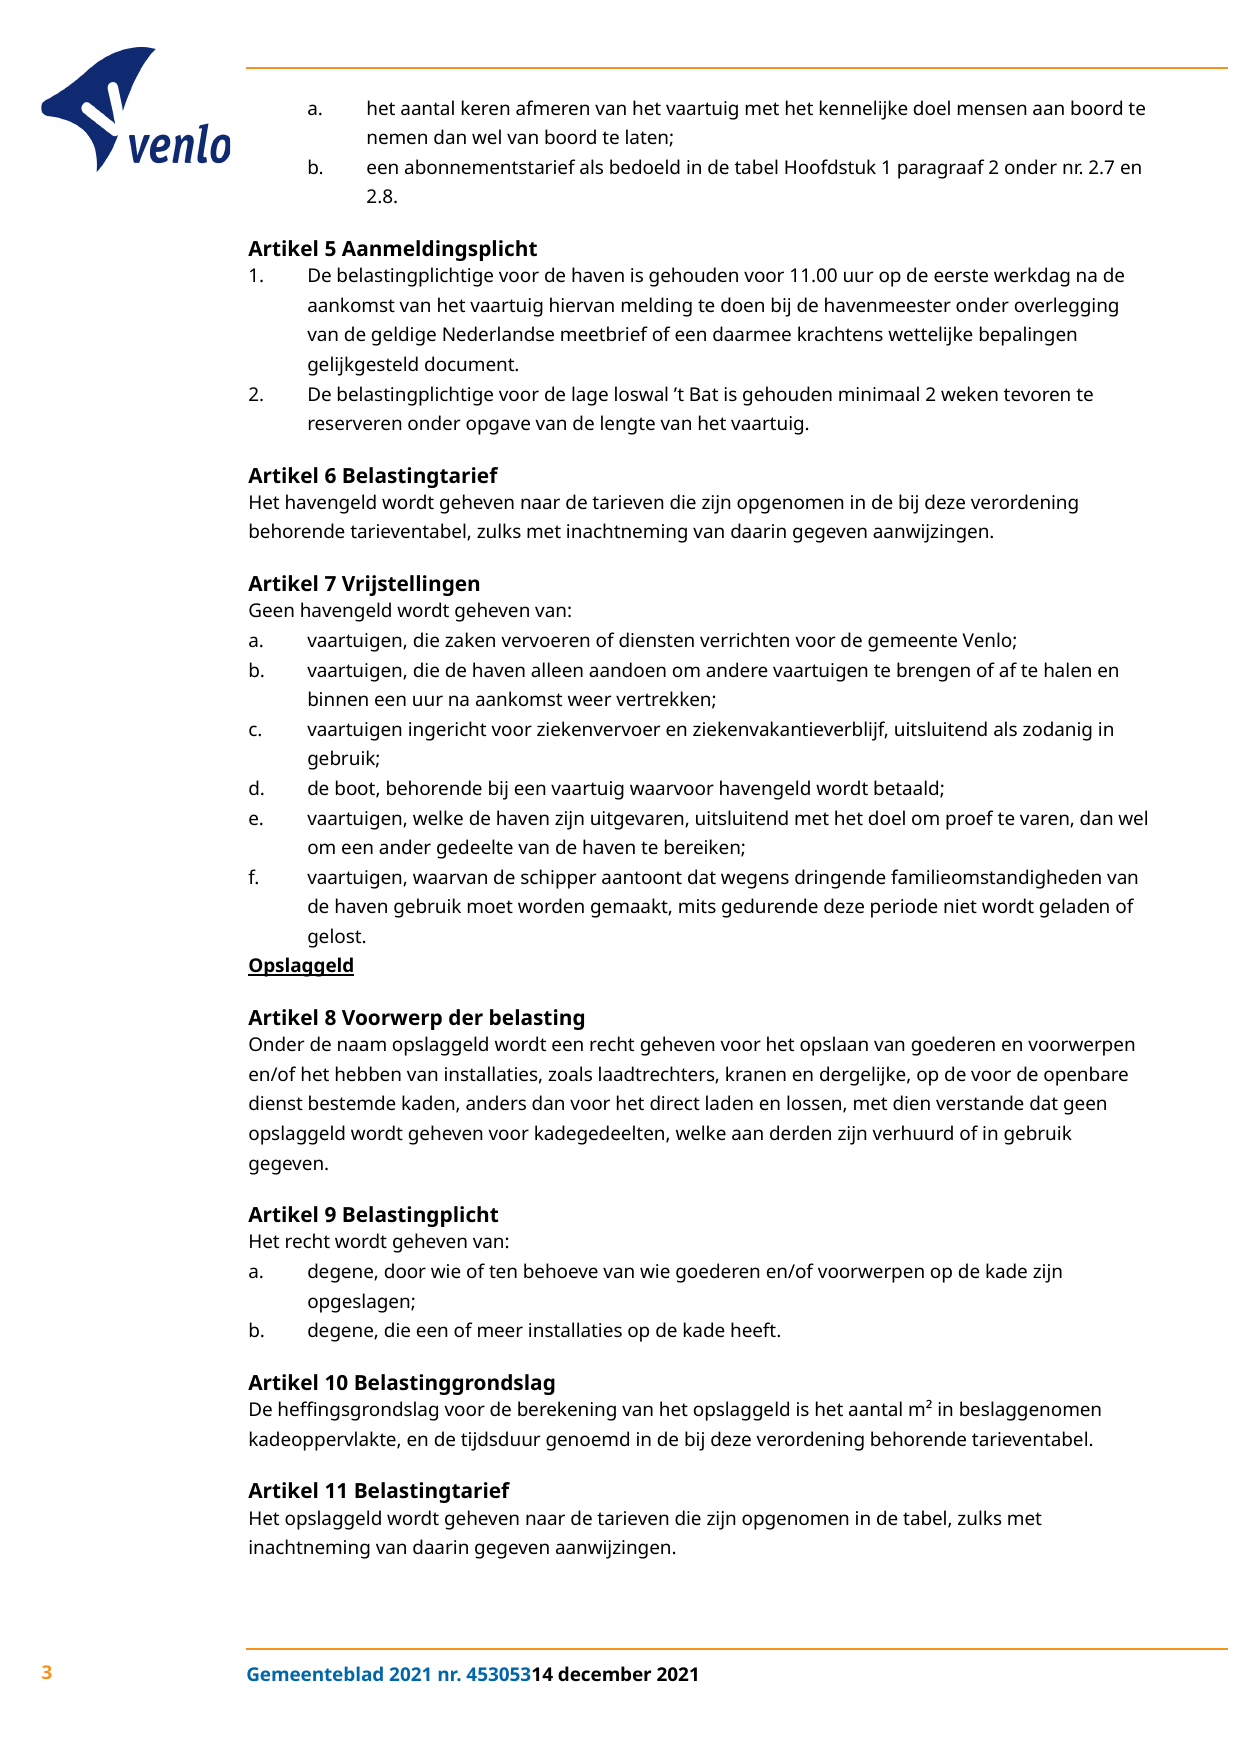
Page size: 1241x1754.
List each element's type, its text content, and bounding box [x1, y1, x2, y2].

text Het havengeld wordt geheven naar de tarieven die zijn opgenomen in de bij deze verordening behorende tarieventabel, zulks met inachtneming van daarin gegeven aanwijzingen. [248, 489, 1152, 544]
list De belastingplichtige voor de lage loswal ’t Bat is gehouden minimaal 2 weken tevoren te reserveren onder opgave van de lengte van het vaartuig. [248, 381, 1152, 436]
text Artikel 10 Belastinggrondslag [248, 1368, 1152, 1396]
text Het recht wordt geheven van: [248, 1229, 1152, 1254]
text Artikel 8 Voorwerp der belasting [248, 1003, 1152, 1031]
text Geen havengeld wordt geheven van: [248, 598, 1152, 623]
list vaartuigen, die zaken vervoeren of diensten verrichten voor de gemeente Venlo; [248, 627, 1152, 653]
text Het opslaggeld wordt geheven naar de tarieven die zijn opgenomen in de tabel, zulks met inachtneming van daarin gegeven aanwijzingen. [248, 1505, 1152, 1560]
list degene, door wie of ten behoeve van wie goederen en/of voorwerpen op de kade zijn opgeslagen; [248, 1258, 1152, 1313]
text Artikel 6 Belastingtarief [248, 461, 1152, 489]
text De heffingsgrondslag voor de berekening van het opslaggeld is het aantal m² in beslaggenomen kadeoppervlakte, en de tijdsduur genoemd in de bij deze verordening behorende tarieventabel. [248, 1396, 1152, 1452]
text Artikel 7 Vrijstellingen [248, 569, 1152, 598]
text Artikel 5 Aanmeldingsplicht [248, 234, 1152, 262]
list het aantal keren afmeren van het vaartuig met het kennelijke doel mensen aan boord te nemen dan wel van boord te laten; [307, 95, 1152, 150]
list vaartuigen, waarvan de schipper aantoont dat wegens dringende familieomstandigheden van de haven gebruik moet worden gemaakt, mits gedurende deze periode niet wordt geladen of gelost. [248, 864, 1152, 949]
text Artikel 11 Belastingtarief [248, 1476, 1152, 1505]
list de boot, behorende bij een vaartuig waarvoor havengeld wordt betaald; [248, 775, 1152, 801]
text Onder de naam opslaggeld wordt een recht geheven voor het opslaan van goederen en voorwerpen en/of het hebben van installaties, zoals laadtrechters, kranen en dergelijke, op de voor de openbare dienst bestemde kaden, anders dan voor het direct laden en lossen, met dien verstande dat geen opslaggeld wordt geheven voor kadegedeelten, welke aan derden zijn verhuurd of in gebruik gegeven. [248, 1031, 1152, 1176]
list vaartuigen, die de haven alleen aandoen om andere vaartuigen te brengen of af te halen en binnen een uur na aankomst weer vertrekken; [248, 657, 1152, 712]
list een abonnementstarief als bedoeld in de tabel Hoofdstuk 1 paragraaf 2 onder nr. 2.7 en 2.8. [307, 154, 1152, 209]
list De belastingplichtige voor de haven is gehouden voor 11.00 uur op de eerste werkdag na de aankomst van het vaartuig hiervan melding te doen bij de havenmeester onder overlegging van de geldige Nederlandse meetbrief of een daarmee krachtens wettelijke bepalingen gelijkgesteld document. [248, 262, 1152, 377]
list degene, die een of meer installaties op de kade heeft. [248, 1317, 1152, 1343]
text Artikel 9 Belastingplicht [248, 1200, 1152, 1229]
picture [41, 47, 231, 172]
text Opslaggeld [248, 953, 1152, 978]
list vaartuigen ingericht voor ziekenvervoer en ziekenvakantieverblijf, uitsluitend als zodanig in gebruik; [248, 716, 1152, 771]
list vaartuigen, welke de haven zijn uitgevaren, uitsluitend met het doel om proef te varen, dan wel om een ander gedeelte van de haven te bereiken; [248, 805, 1152, 860]
